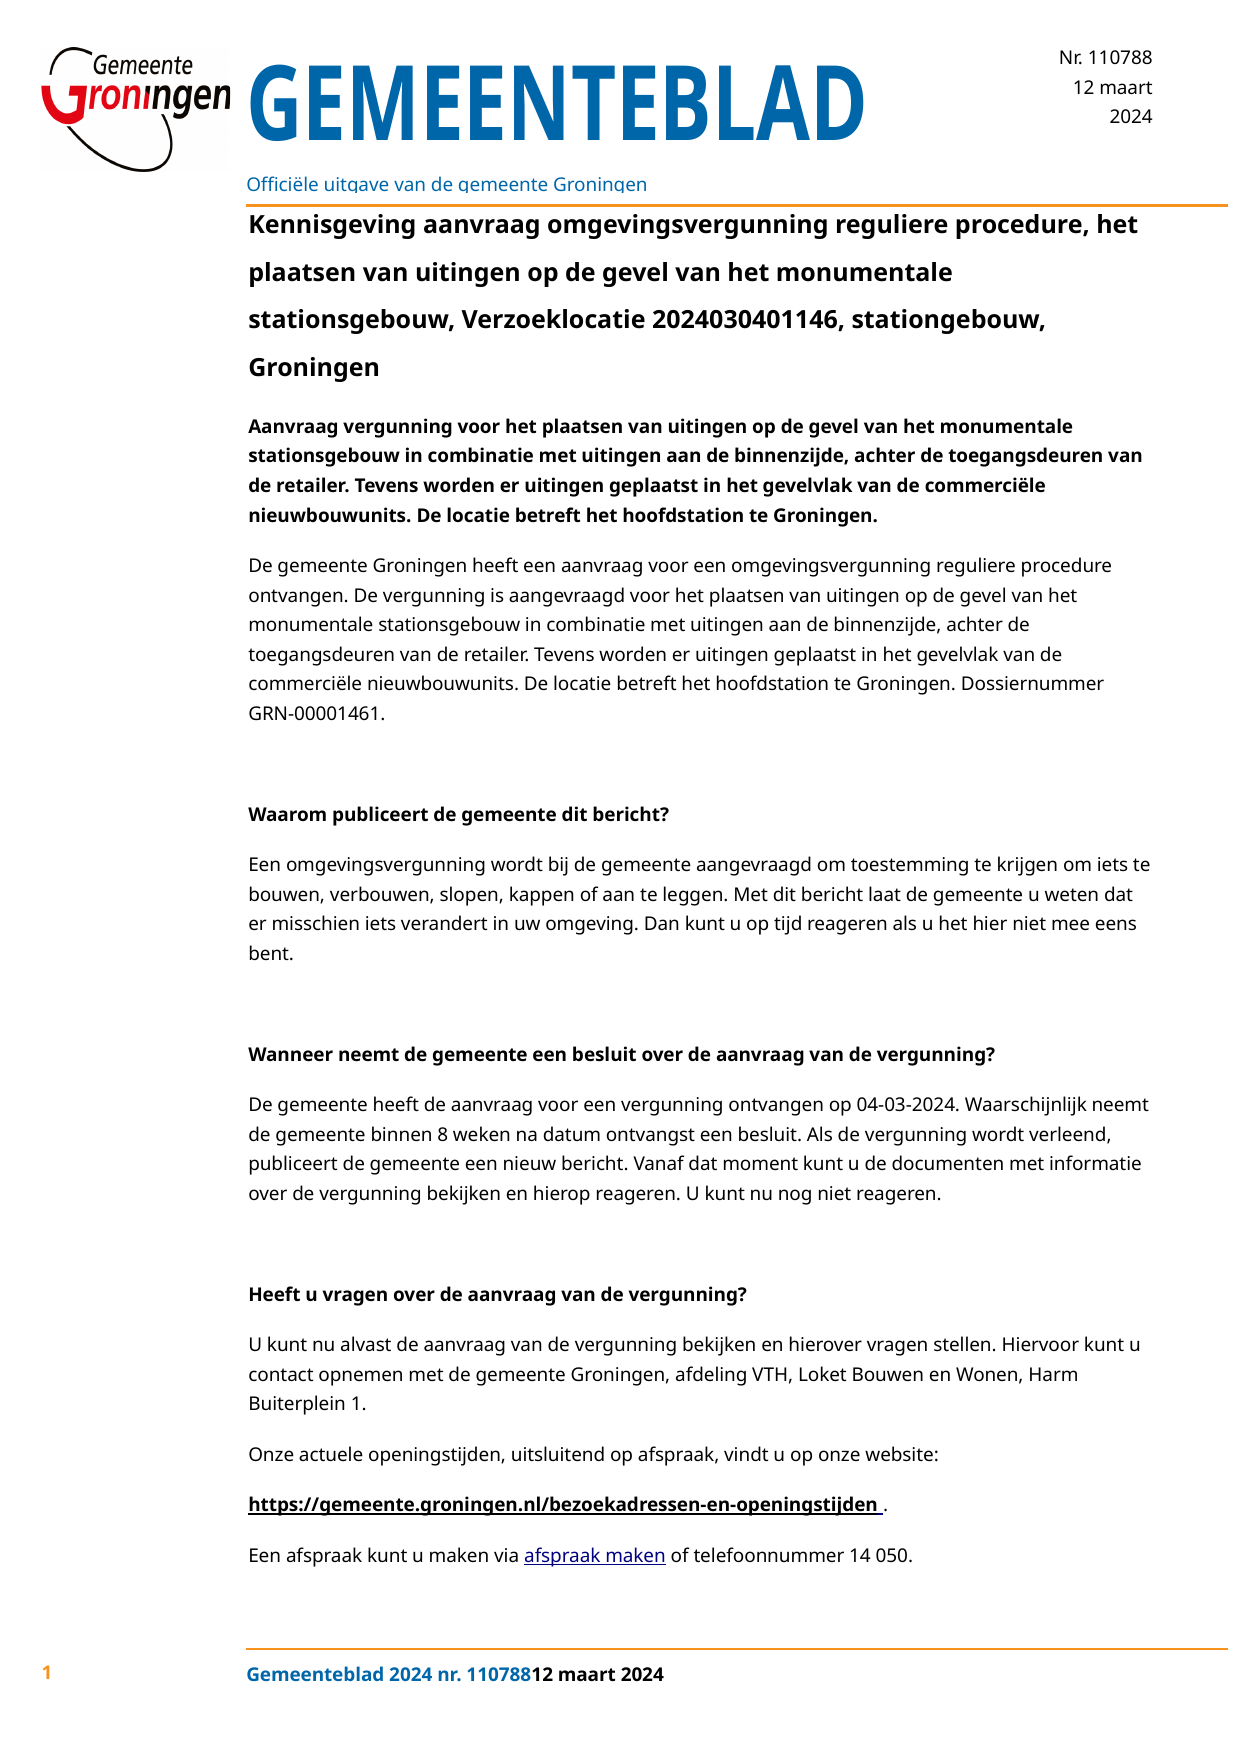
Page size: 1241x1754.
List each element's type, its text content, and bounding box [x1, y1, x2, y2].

text De gemeente Groningen heeft een aanvraag voor een omgevingsvergunning reguliere procedure ontvangen. De vergunning is aangevraagd voor het plaatsen van uitingen op de gevel van het monumentale stationsgebouw in combinatie met uitingen aan de binnenzijde, achter de toegangsdeuren van de retailer. Tevens worden er uitingen geplaatst in het gevelvlak van de commerciële nieuwbouwunits. De locatie betreft het hoofdstation te Groningen. Dossiernummer GRN-00001461. [248, 552, 1152, 726]
text De gemeente heeft de aanvraag voor een vergunning ontvangen op 04-03-2024. Waarschijnlijk neemt de gemeente binnen 8 weken na datum ontvangst een besluit. Als de vergunning wordt verleend, publiceert de gemeente een nieuw bericht. Vanaf dat moment kunt u de documenten met informatie over de vergunning bekijken en hierop reageren. U kunt nu nog niet reageren. [248, 1091, 1152, 1206]
text Een afspraak kunt u maken via afspraak maken of telefoonnummer 14 050. [248, 1542, 1152, 1568]
text Wanneer neemt de gemeente een besluit over de aanvraag van de vergunning? [248, 1041, 1152, 1067]
text Waarom publiceert de gemeente dit bericht? [248, 801, 1152, 827]
text Heeft u vragen over de aanvraag van de vergunning? [248, 1281, 1152, 1307]
text Kennisgeving aanvraag omgevingsvergunning reguliere procedure, het plaatsen van uitingen op de gevel van het monumentale stationsgebouw, Verzoeklocatie 2024030401146, stationgebouw, Groningen [248, 207, 1152, 384]
text U kunt nu alvast de aanvraag van de vergunning bekijken en hierover vragen stellen. Hiervoor kunt u contact opnemen met de gemeente Groningen, afdeling VTH, Loket Bouwen en Wonen, Harm Buiterplein 1. [248, 1331, 1152, 1416]
picture [41, 47, 231, 172]
text https://gemeente.groningen.nl/bezoekadressen-en-openingstijden . [248, 1491, 1152, 1517]
text Een omgevingsvergunning wordt bij de gemeente aangevraagd om toestemming te krijgen om iets te bouwen, verbouwen, slopen, kappen of aan te leggen. Met dit bericht laat de gemeente u weten dat er misschien iets verandert in uw omgeving. Dan kunt u op tijd reageren als u het hier niet mee eens bent. [248, 851, 1152, 966]
text Aanvraag vergunning voor het plaatsen van uitingen op de gevel van het monumentale stationsgebouw in combinatie met uitingen aan de binnenzijde, achter de toegangsdeuren van de retailer. Tevens worden er uitingen geplaatst in het gevelvlak van de commerciële nieuwbouwunits. De locatie betreft het hoofdstation te Groningen. [248, 413, 1152, 528]
text Onze actuele openingstijden, uitsluitend op afspraak, vindt u op onze website: [248, 1441, 1152, 1467]
